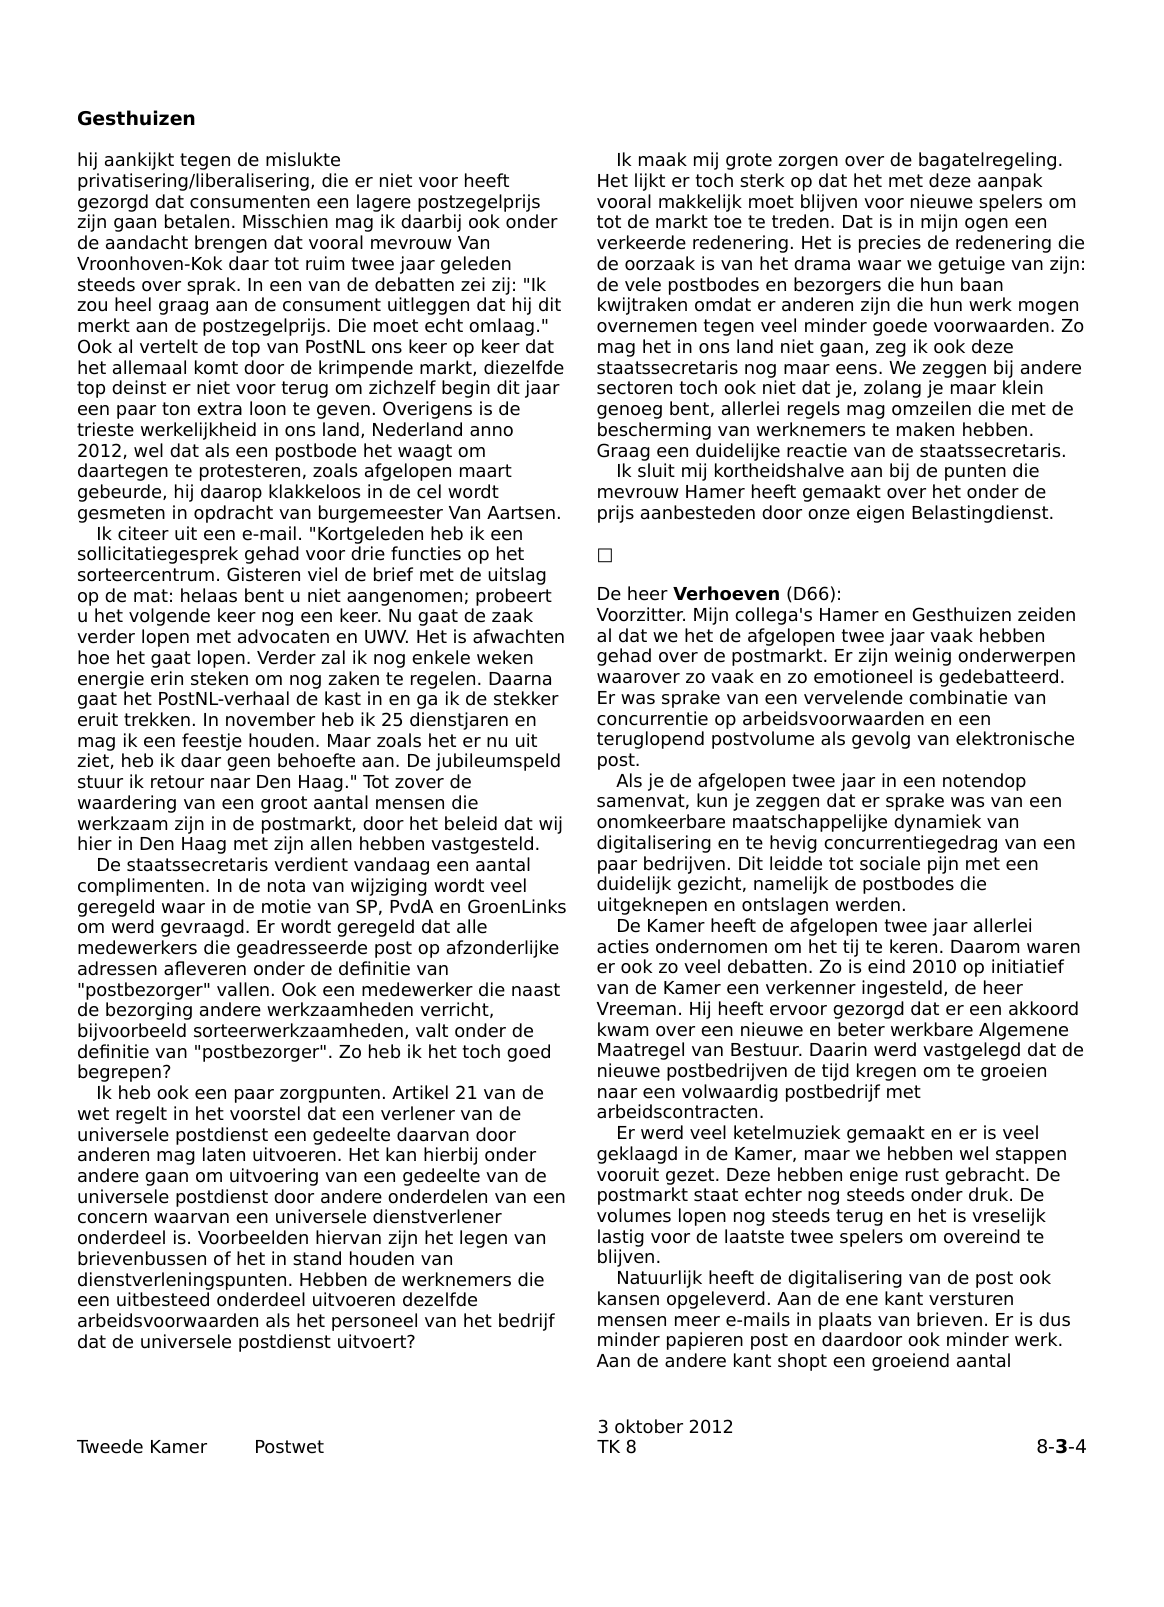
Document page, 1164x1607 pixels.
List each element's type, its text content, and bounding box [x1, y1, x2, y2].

text De heer Verhoeven (D66): [596, 584, 1087, 605]
text Voorzitter. Mijn collega's Hamer en Gesthuizen zeiden al dat we het de afgelopen twee jaar vaak hebben gehad over de postmarkt. Er zijn weinig onderwerpen waarover zo vaak en zo emotioneel is gedebatteerd. Er was sprake van een vervelende combinatie van concurrentie op arbeidsvoorwaarden en een teruglopend postvolume als gevolg van elektronische post. [596, 605, 1087, 771]
text hij aankijkt tegen de mislukte privatisering/liberalisering, die er niet voor heeft gezorgd dat consumenten een lagere postzegelprijs zijn gaan betalen. Misschien mag ik daarbij ook onder de aandacht brengen dat vooral mevrouw Van Vroonhoven-Kok daar tot ruim twee jaar geleden steeds over sprak. In een van de debatten zei zij: "Ik zou heel graag aan de consument uitleggen dat hij dit merkt aan de postzegelprijs. Die moet echt omlaag." Ook al vertelt de top van PostNL ons keer op keer dat het allemaal komt door de krimpende markt, diezelfde top deinst er niet voor terug om zichzelf begin dit jaar een paar ton extra loon te geven. Overigens is de trieste werkelijkheid in ons land, Nederland anno 2012, wel dat als een postbode het waagt om daartegen te protesteren, zoals afgelopen maart gebeurde, hij daarop klakkeloos in de cel wordt gesmeten in opdracht van burgemeester Van Aartsen. [77, 150, 567, 523]
text De Kamer heeft de afgelopen twee jaar allerlei acties ondernomen om het tij te keren. Daarom waren er ook zo veel debatten. Zo is eind 2010 op initiatief van de Kamer een verkenner ingesteld, de heer Vreeman. Hij heeft ervoor gezorgd dat er een akkoord kwam over een nieuwe en beter werkbare Algemene Maatregel van Bestuur. Daarin werd vastgelegd dat de nieuwe postbedrijven de tijd kregen om te groeien naar een volwaardig postbedrijf met arbeidscontracten. [596, 916, 1087, 1123]
text □ [596, 543, 1087, 564]
text De staatssecretaris verdient vandaag een aantal complimenten. In de nota van wijziging wordt veel geregeld waar in de motie van SP, PvdA en GroenLinks om werd gevraagd. Er wordt geregeld dat alle medewerkers die geadresseerde post op afzonderlijke adressen afleveren onder de definitie van "postbezorger" vallen. Ook een medewerker die naast de bezorging andere werkzaamheden verricht, bijvoorbeeld sorteerwerkzaamheden, valt onder de definitie van "postbezorger". Zo heb ik het toch goed begrepen? [77, 855, 567, 1083]
text Natuurlijk heeft de digitalisering van de post ook kansen opgeleverd. Aan de ene kant versturen mensen meer e-mails in plaats van brieven. Er is dus minder papieren post en daardoor ook minder werk. Aan de andere kant shopt een groeiend aantal [596, 1268, 1087, 1372]
text Als je de afgelopen twee jaar in een notendop samenvat, kun je zeggen dat er sprake was van een onomkeerbare maatschappelijke dynamiek van digitalisering en te hevig concurrentiegedrag van een paar bedrijven. Dit leidde tot sociale pijn met een duidelijk gezicht, namelijk de postbodes die uitgeknepen en ontslagen werden. [596, 771, 1087, 916]
text Ik heb ook een paar zorgpunten. Artikel 21 van de wet regelt in het voorstel dat een verlener van de universele postdienst een gedeelte daarvan door anderen mag laten uitvoeren. Het kan hierbij onder andere gaan om uitvoering van een gedeelte van de universele postdienst door andere onderdelen van een concern waarvan een universele dienstverlener onderdeel is. Voorbeelden hiervan zijn het legen van brievenbussen of het in stand houden van dienstverleningspunten. Hebben de werknemers die een uitbesteed onderdeel uitvoeren dezelfde arbeidsvoorwaarden als het personeel van het bedrijf dat de universele postdienst uitvoert? [77, 1083, 567, 1352]
text Ik sluit mij kortheidshalve aan bij de punten die mevrouw Hamer heeft gemaakt over het onder de prijs aanbesteden door onze eigen Belastingdienst. [596, 461, 1087, 523]
text Ik maak mij grote zorgen over de bagatelregeling. Het lijkt er toch sterk op dat het met deze aanpak vooral makkelijk moet blijven voor nieuwe spelers om tot de markt toe te treden. Dat is in mijn ogen een verkeerde redenering. Het is precies de redenering die de oorzaak is van het drama waar we getuige van zijn: de vele postbodes en bezorgers die hun baan kwijtraken omdat er anderen zijn die hun werk mogen overnemen tegen veel minder goede voorwaarden. Zo mag het in ons land niet gaan, zeg ik ook deze staatssecretaris nog maar eens. We zeggen bij andere sectoren toch ook niet dat je, zolang je maar klein genoeg bent, allerlei regels mag omzeilen die met de bescherming van werknemers te maken hebben. Graag een duidelijke reactie van de staatssecretaris. [596, 150, 1087, 461]
text Er werd veel ketelmuziek gemaakt en er is veel geklaagd in de Kamer, maar we hebben wel stappen vooruit gezet. Deze hebben enige rust gebracht. De postmarkt staat echter nog steeds onder druk. De volumes lopen nog steeds terug en het is vreselijk lastig voor de laatste twee spelers om overeind te blijven. [596, 1123, 1087, 1268]
text Ik citeer uit een e-mail. "Kortgeleden heb ik een sollicitatiegesprek gehad voor drie functies op het sorteercentrum. Gisteren viel de brief met de uitslag op de mat: helaas bent u niet aangenomen; probeert u het volgende keer nog een keer. Nu gaat de zaak verder lopen met advocaten en UWV. Het is afwachten hoe het gaat lopen. Verder zal ik nog enkele weken energie erin steken om nog zaken te regelen. Daarna gaat het PostNL-verhaal de kast in en ga ik de stekker eruit trekken. In november heb ik 25 dienstjaren en mag ik een feestje houden. Maar zoals het er nu uit ziet, heb ik daar geen behoefte aan. De jubileumspeld stuur ik retour naar Den Haag." Tot zover de waardering van een groot aantal mensen die werkzaam zijn in de postmarkt, door het beleid dat wij hier in Den Haag met zijn allen hebben vastgesteld. [77, 523, 567, 855]
